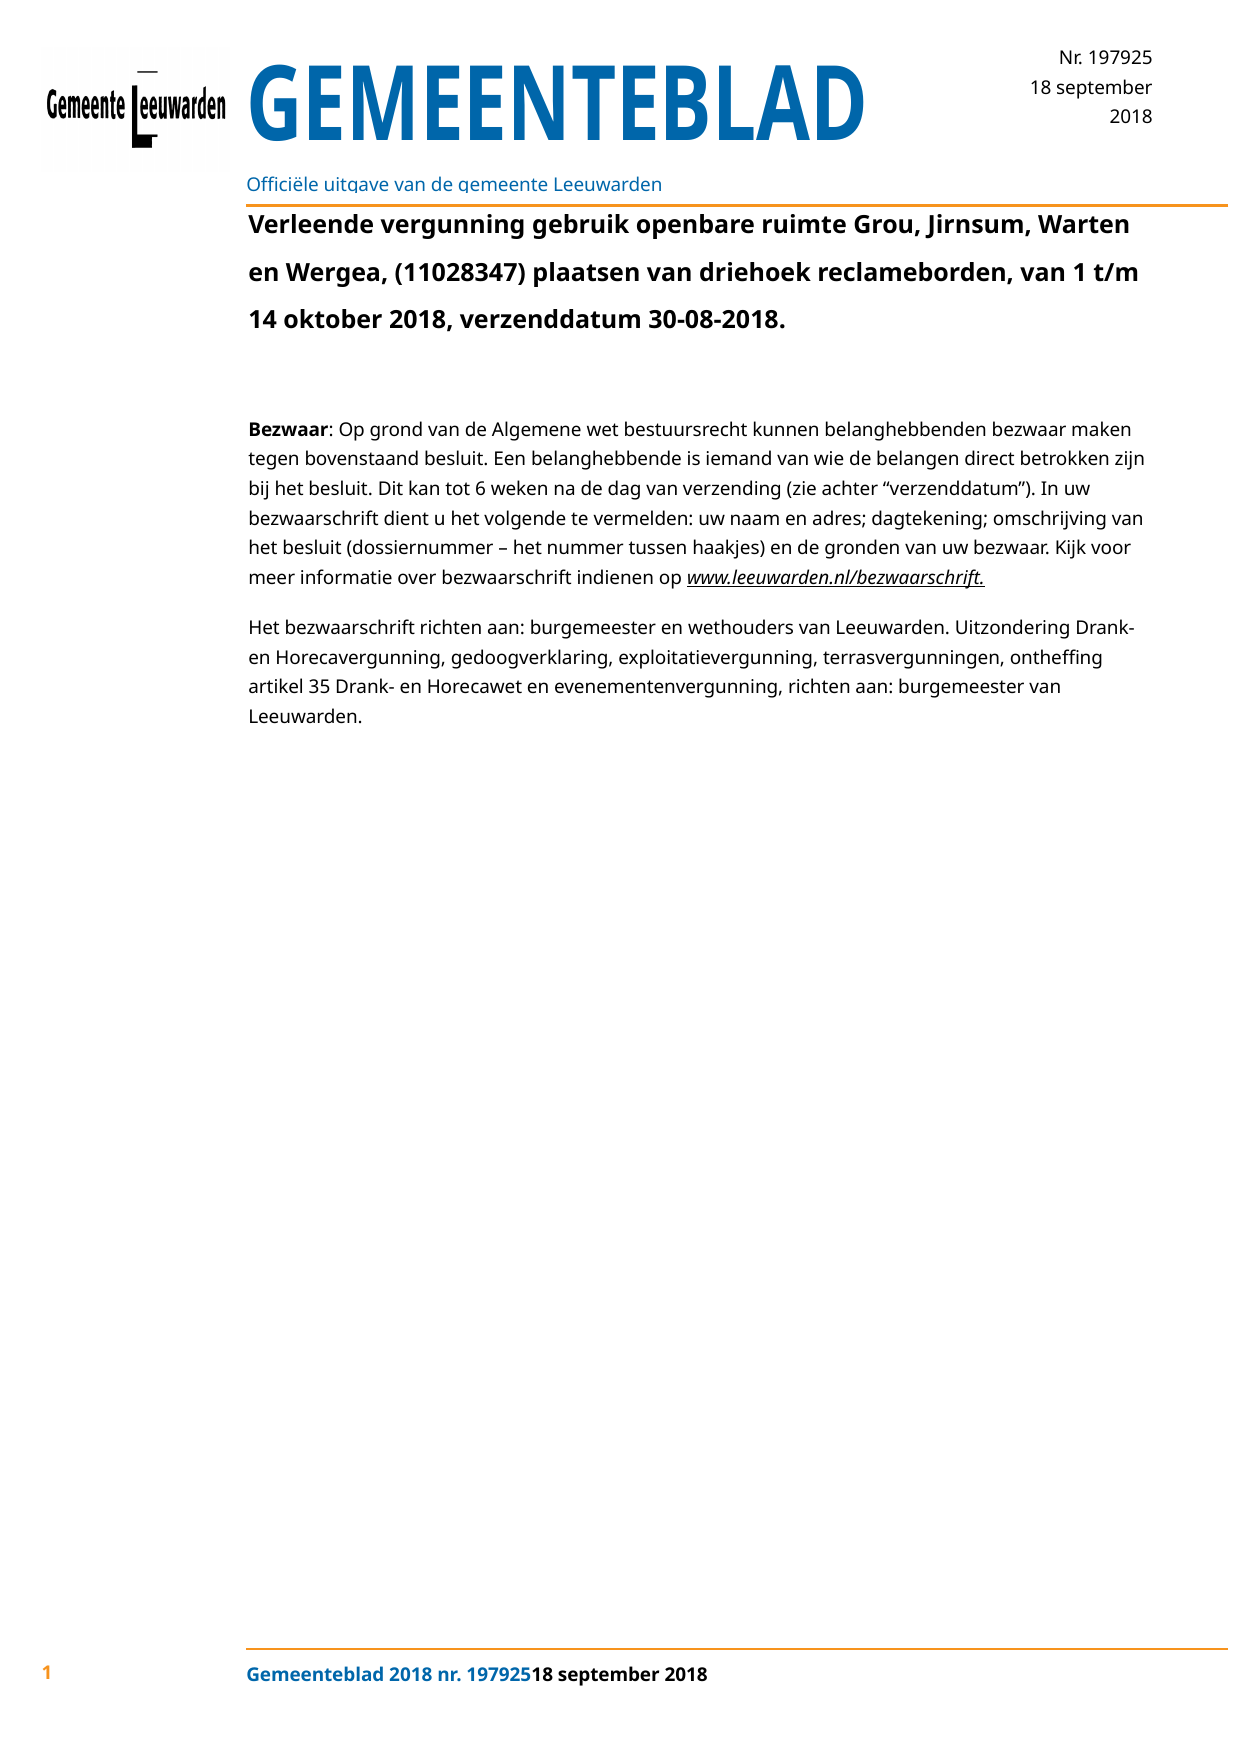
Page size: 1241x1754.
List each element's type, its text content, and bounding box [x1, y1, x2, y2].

text Bezwaar: Op grond van de Algemene wet bestuursrecht kunnen belanghebbenden bezwaar maken tegen bovenstaand besluit. Een belanghebbende is iemand van wie de belangen direct betrokken zijn bij het besluit. Dit kan tot 6 weken na de dag van verzending (zie achter “verzenddatum”). In uw bezwaarschrift dient u het volgende te vermelden: uw naam en adres; dagtekening; omschrijving van het besluit (dossiernummer – het nummer tussen haakjes) en de gronden van uw bezwaar. Kijk voor meer informatie over bezwaarschrift indienen op www.leeuwarden.nl/bezwaarschrift. [248, 416, 1152, 589]
picture [41, 47, 231, 172]
text Het bezwaarschrift richten aan: burgemeester en wethouders van Leeuwarden. Uitzondering Drank- en Horecavergunning, gedoogverklaring, exploitatievergunning, terrasvergunningen, ontheffing artikel 35 Drank- en Horecawet en evenementenvergunning, richten aan: burgemeester van Leeuwarden. [248, 614, 1152, 729]
text Verleende vergunning gebruik openbare ruimte Grou, Jirnsum, Warten en Wergea, (11028347) plaatsen van driehoek reclameborden, van 1 t/m 14 oktober 2018, verzenddatum 30-08-2018. [248, 207, 1152, 336]
